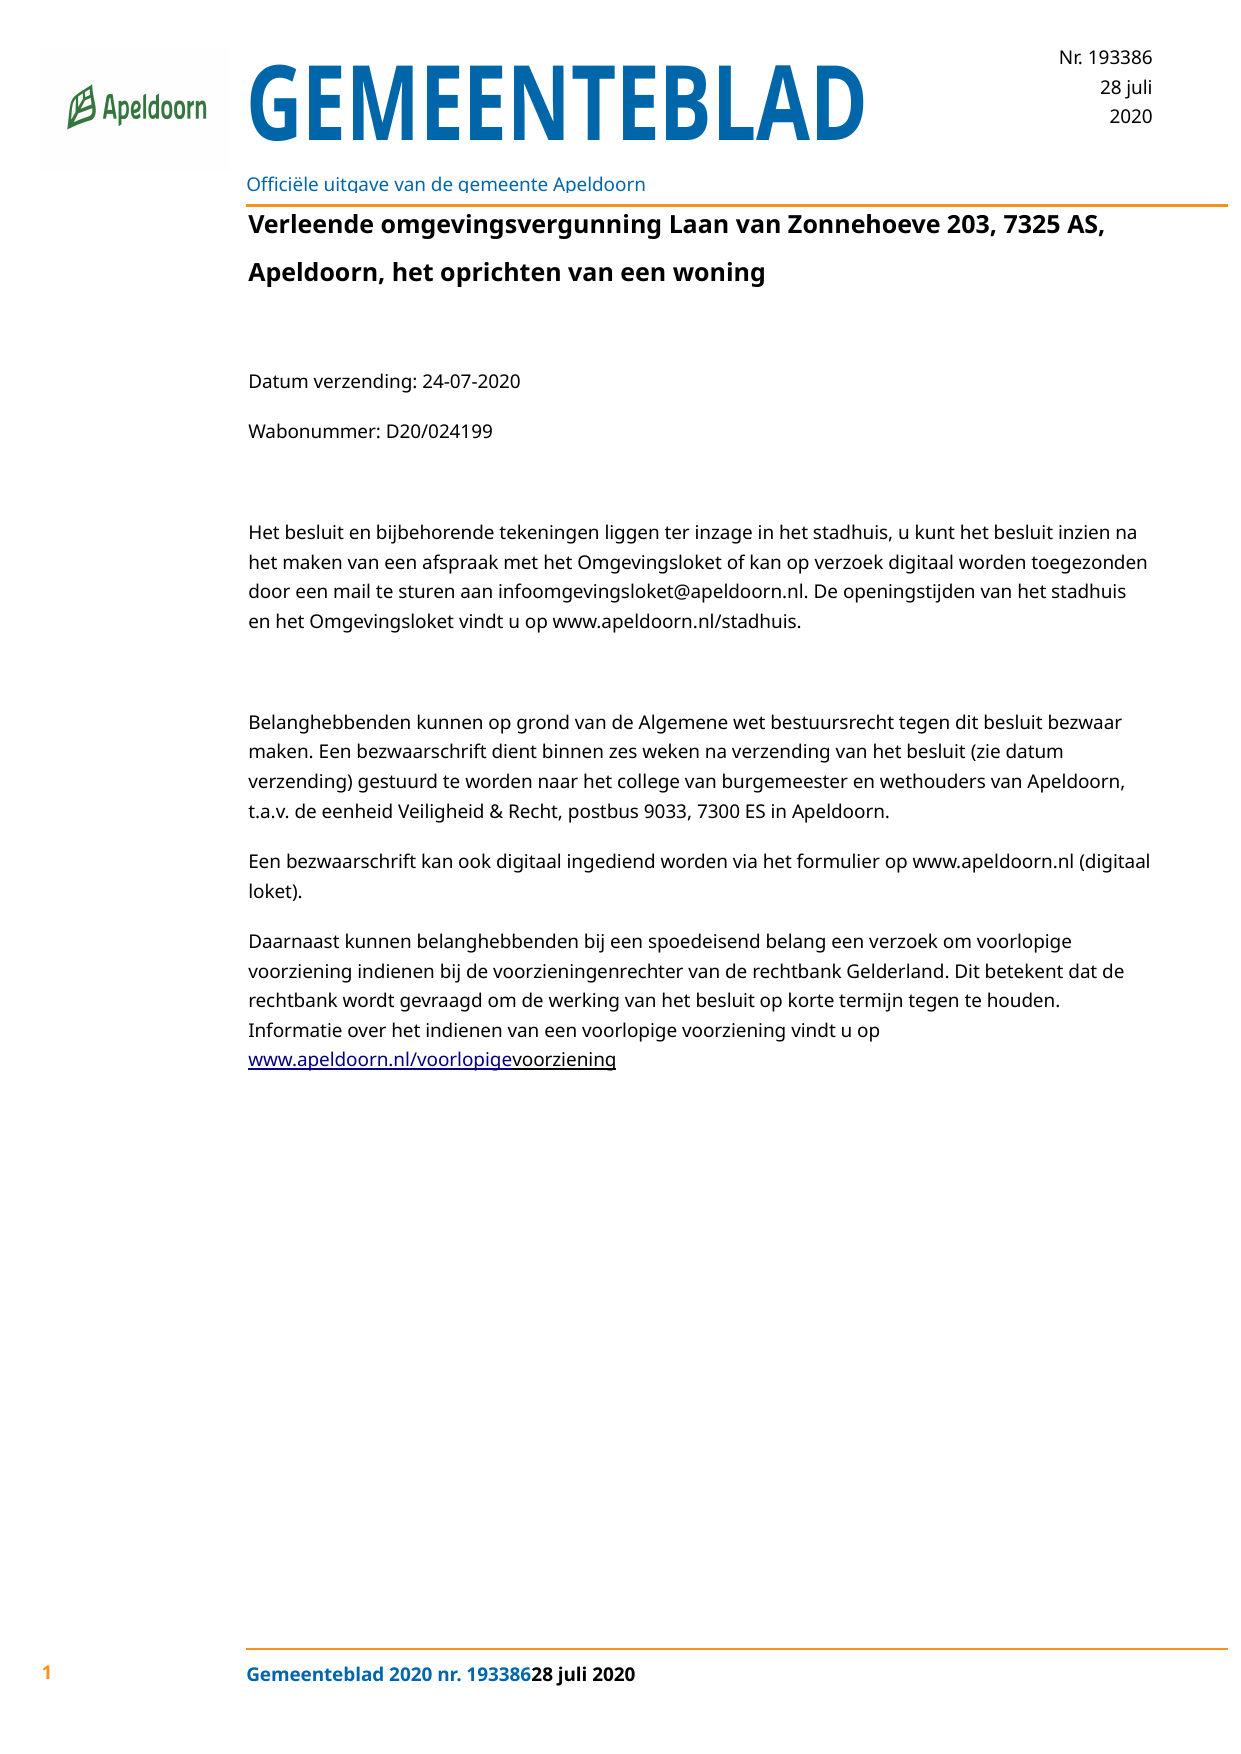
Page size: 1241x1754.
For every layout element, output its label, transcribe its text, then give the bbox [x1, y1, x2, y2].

picture [41, 47, 231, 172]
text Verleende omgevingsvergunning Laan van Zonnehoeve 203, 7325 AS, Apeldoorn, het oprichten van een woning [248, 207, 1152, 288]
text Het besluit en bijbehorende tekeningen liggen ter inzage in het stadhuis, u kunt het besluit inzien na het maken van een afspraak met het Omgevingsloket of kan op verzoek digitaal worden toegezonden door een mail te sturen aan infoomgevingsloket@apeldoorn.nl. De openingstijden van het stadhuis en het Omgevingsloket vindt u op www.apeldoorn.nl/stadhuis. [248, 519, 1152, 634]
text Daarnaast kunnen belanghebbenden bij een spoedeisend belang een verzoek om voorlopige voorziening indienen bij de voorzieningenrechter van de rechtbank Gelderland. Dit betekent dat de rechtbank wordt gevraagd om de werking van het besluit op korte termijn tegen te houden. Informatie over het indienen van een voorlopige voorziening vindt u op www.apeldoorn.nl/voorlopigevoorziening [248, 928, 1152, 1072]
text Een bezwaarschrift kan ook digitaal ingediend worden via het formulier op www.apeldoorn.nl (digitaal loket). [248, 848, 1152, 904]
text Belanghebbenden kunnen op grond van de Algemene wet bestuursrecht tegen dit besluit bezwaar maken. Een bezwaarschrift dient binnen zes weken na verzending van het besluit (zie datum verzending) gestuurd te worden naar het college van burgemeester en wethouders van Apeldoorn, t.a.v. de eenheid Veiligheid & Recht, postbus 9033, 7300 ES in Apeldoorn. [248, 709, 1152, 824]
text Datum verzending: 24-07-2020 [248, 368, 1152, 394]
text Wabonummer: D20/024199 [248, 419, 1152, 444]
